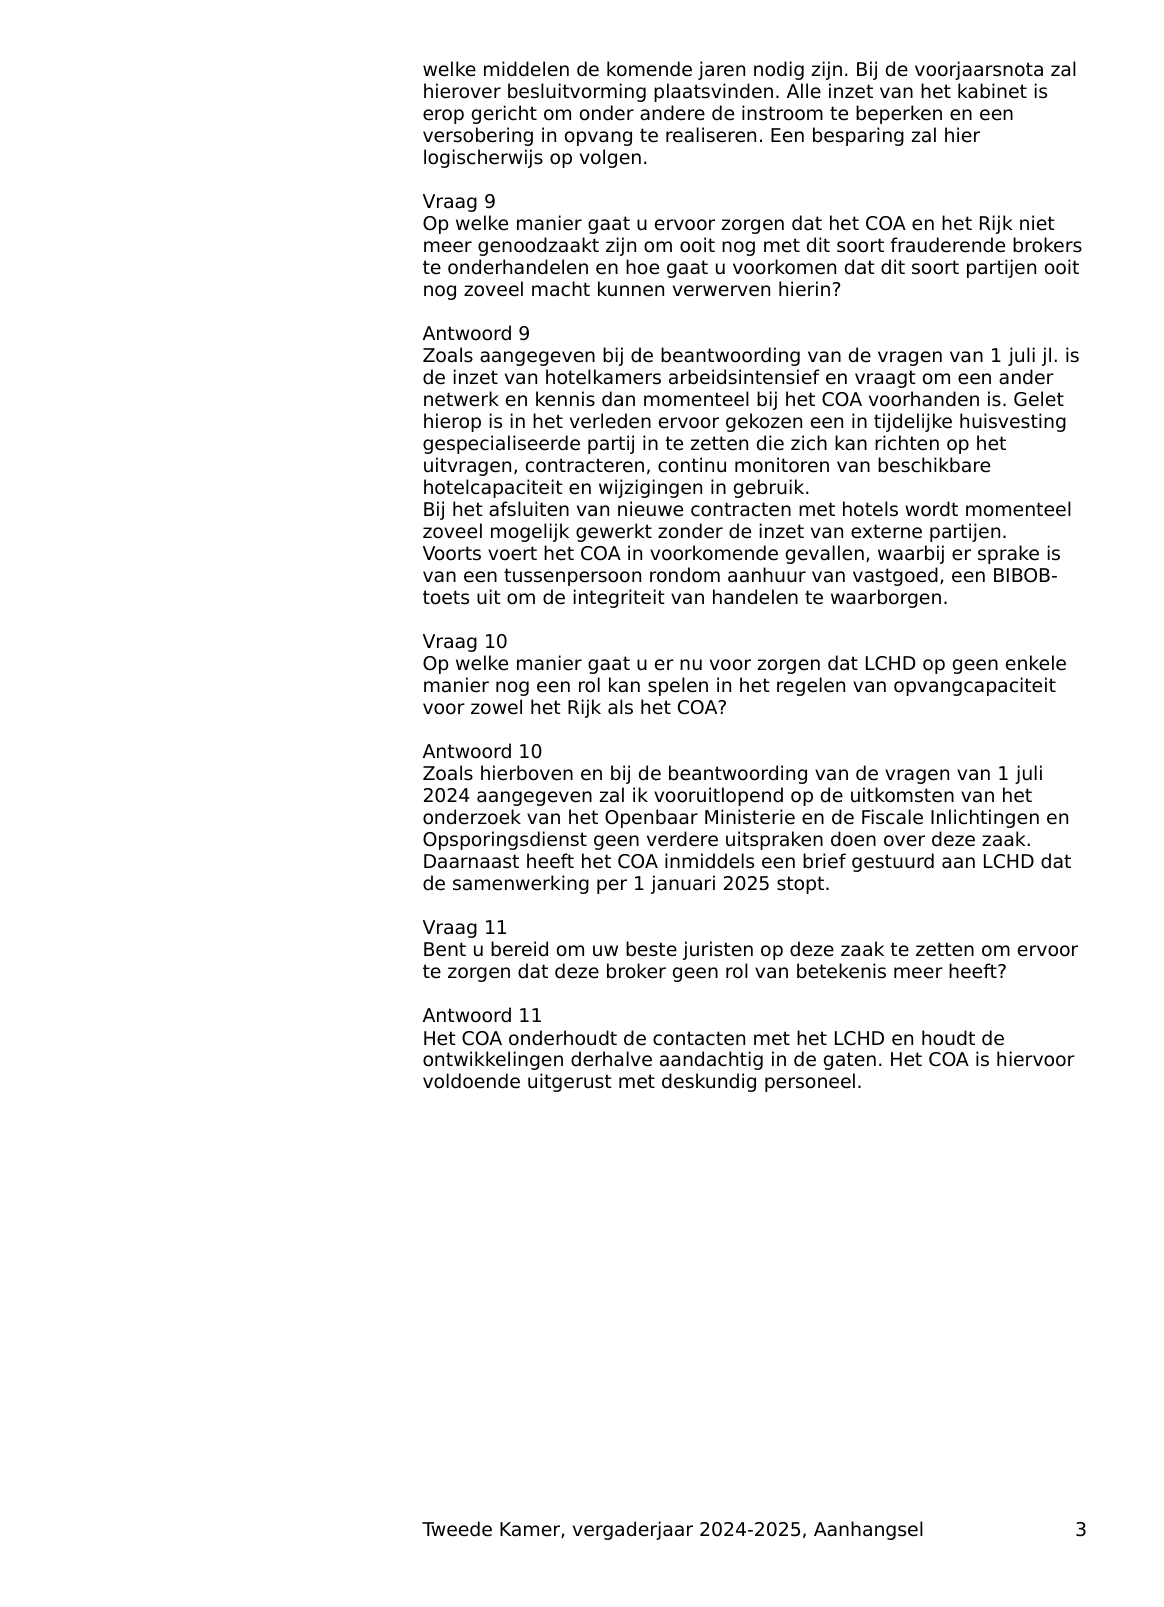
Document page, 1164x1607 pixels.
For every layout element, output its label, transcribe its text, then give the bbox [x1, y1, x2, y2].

text Antwoord 11 [422, 1005, 1087, 1027]
text Vraag 10 [422, 631, 1087, 653]
text Het COA onderhoudt de contacten met het LCHD en houdt de ontwikkelingen derhalve aandachtig in de gaten. Het COA is hiervoor voldoende uitgerust met deskundig personeel. [422, 1027, 1087, 1093]
text Op welke manier gaat u ervoor zorgen dat het COA en het Rijk niet meer genoodzaakt zijn om ooit nog met dit soort frauderende brokers te onderhandelen en hoe gaat u voorkomen dat dit soort partijen ooit nog zoveel macht kunnen verwerven hierin? [422, 213, 1087, 301]
text Vraag 9 [422, 191, 1087, 213]
text Zoals hierboven en bij de beantwoording van de vragen van 1 juli 2024 aangegeven zal ik vooruitlopend op de uitkomsten van het onderzoek van het Openbaar Ministerie en de Fiscale Inlichtingen en Opsporingsdienst geen verdere uitspraken doen over deze zaak. Daarnaast heeft het COA inmiddels een brief gestuurd aan LCHD dat de samenwerking per 1 januari 2025 stopt. [422, 763, 1087, 895]
text Antwoord 9 [422, 323, 1087, 345]
text Bent u bereid om uw beste juristen op deze zaak te zetten om ervoor te zorgen dat deze broker geen rol van betekenis meer heeft? [422, 939, 1087, 983]
text Antwoord 10 [422, 741, 1087, 763]
text Zoals aangegeven bij de beantwoording van de vragen van 1 juli jl. is de inzet van hotelkamers arbeidsintensief en vraagt om een ander netwerk en kennis dan momenteel bij het COA voorhanden is. Gelet hierop is in het verleden ervoor gekozen een in tijdelijke huisvesting gespecialiseerde partij in te zetten die zich kan richten op het uitvragen, contracteren, continu monitoren van beschikbare hotelcapaciteit en wijzigingen in gebruik. [422, 345, 1087, 499]
text Vraag 11 [422, 917, 1087, 939]
text welke middelen de komende jaren nodig zijn. Bij de voorjaarsnota zal hierover besluitvorming plaatsvinden. Alle inzet van het kabinet is erop gericht om onder andere de instroom te beperken en een versobering in opvang te realiseren. Een besparing zal hier logischerwijs op volgen. [422, 59, 1087, 169]
text Bij het afsluiten van nieuwe contracten met hotels wordt momenteel zoveel mogelijk gewerkt zonder de inzet van externe partijen. [422, 499, 1087, 543]
text Voorts voert het COA in voorkomende gevallen, waarbij er sprake is van een tussenpersoon rondom aanhuur van vastgoed, een BIBOB-toets uit om de integriteit van handelen te waarborgen. [422, 543, 1087, 609]
text Op welke manier gaat u er nu voor zorgen dat LCHD op geen enkele manier nog een rol kan spelen in het regelen van opvangcapaciteit voor zowel het Rijk als het COA? [422, 653, 1087, 719]
